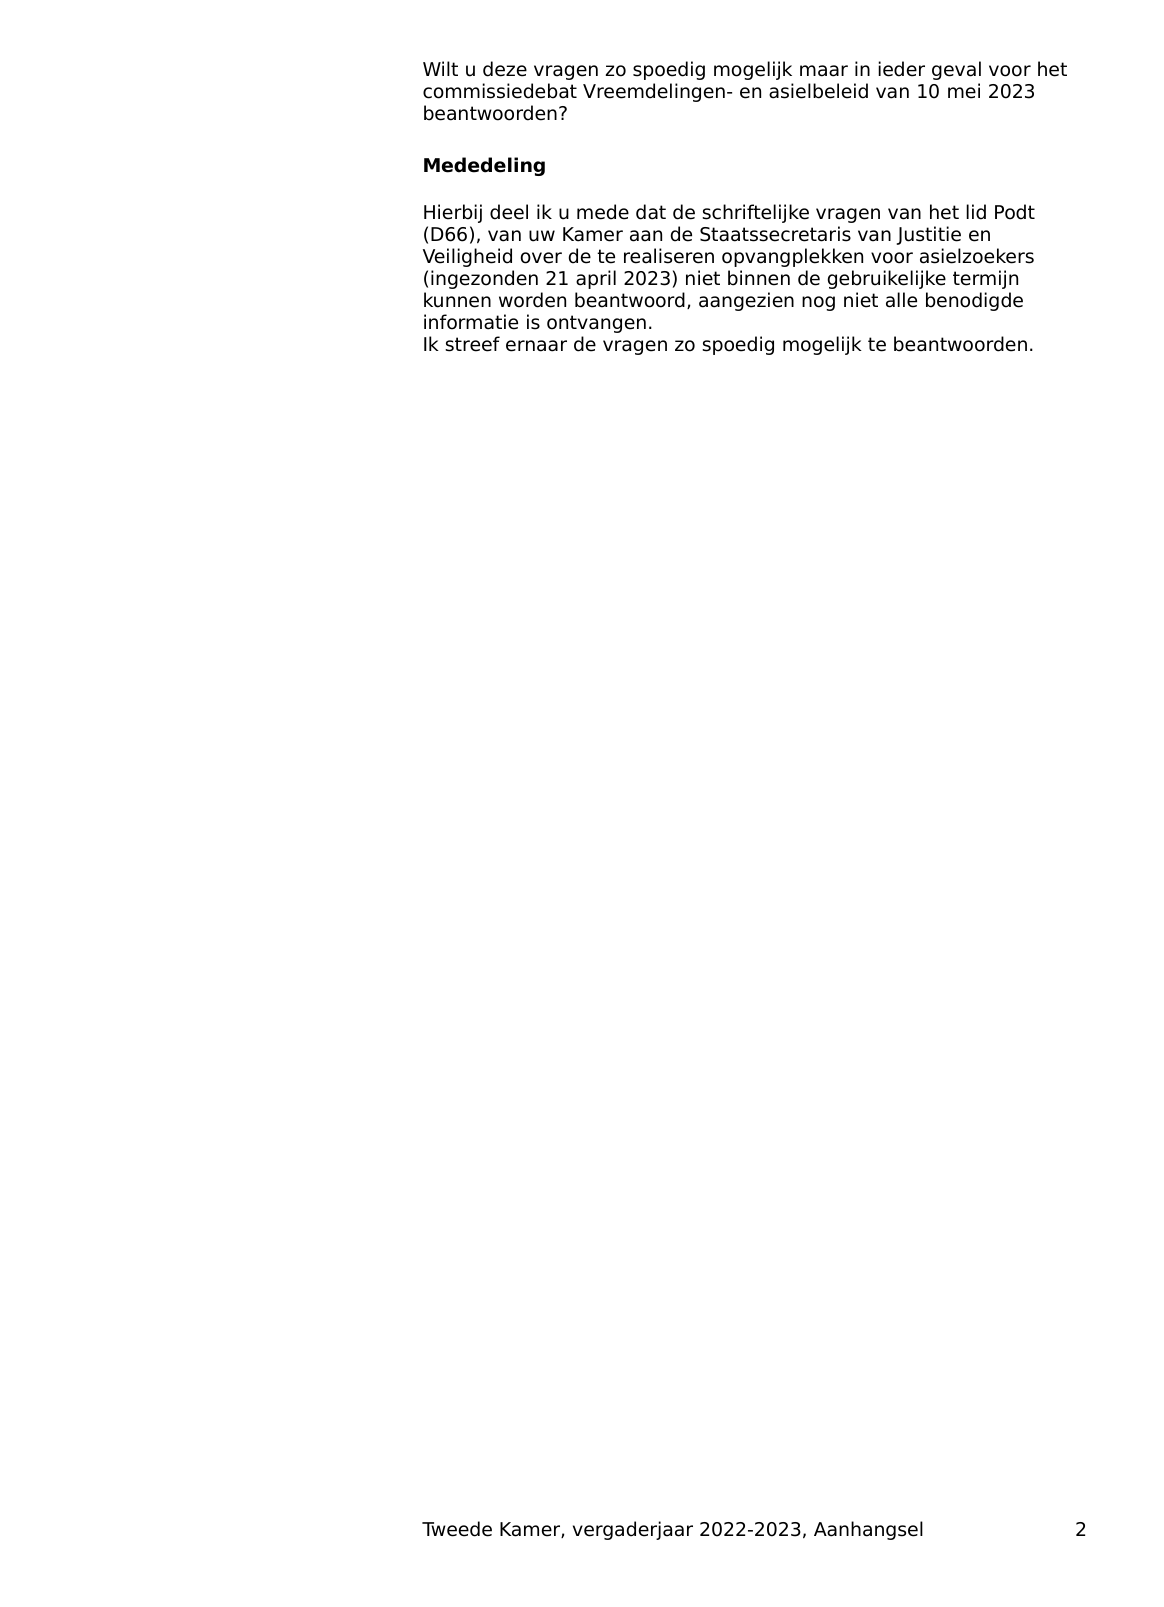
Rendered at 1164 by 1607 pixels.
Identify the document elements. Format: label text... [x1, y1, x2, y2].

subtitle Mededeling [422, 155, 1087, 177]
text Ik streef ernaar de vragen zo spoedig mogelijk te beantwoorden. [422, 334, 1087, 356]
text Wilt u deze vragen zo spoedig mogelijk maar in ieder geval voor het commissiedebat Vreemdelingen- en asielbeleid van 10 mei 2023 beantwoorden? [422, 59, 1087, 125]
text Hierbij deel ik u mede dat de schriftelijke vragen van het lid Podt (D66), van uw Kamer aan de Staatssecretaris van Justitie en Veiligheid over de te realiseren opvangplekken voor asielzoekers (ingezonden 21 april 2023) niet binnen de gebruikelijke termijn kunnen worden beantwoord, aangezien nog niet alle benodigde informatie is ontvangen. [422, 202, 1087, 334]
